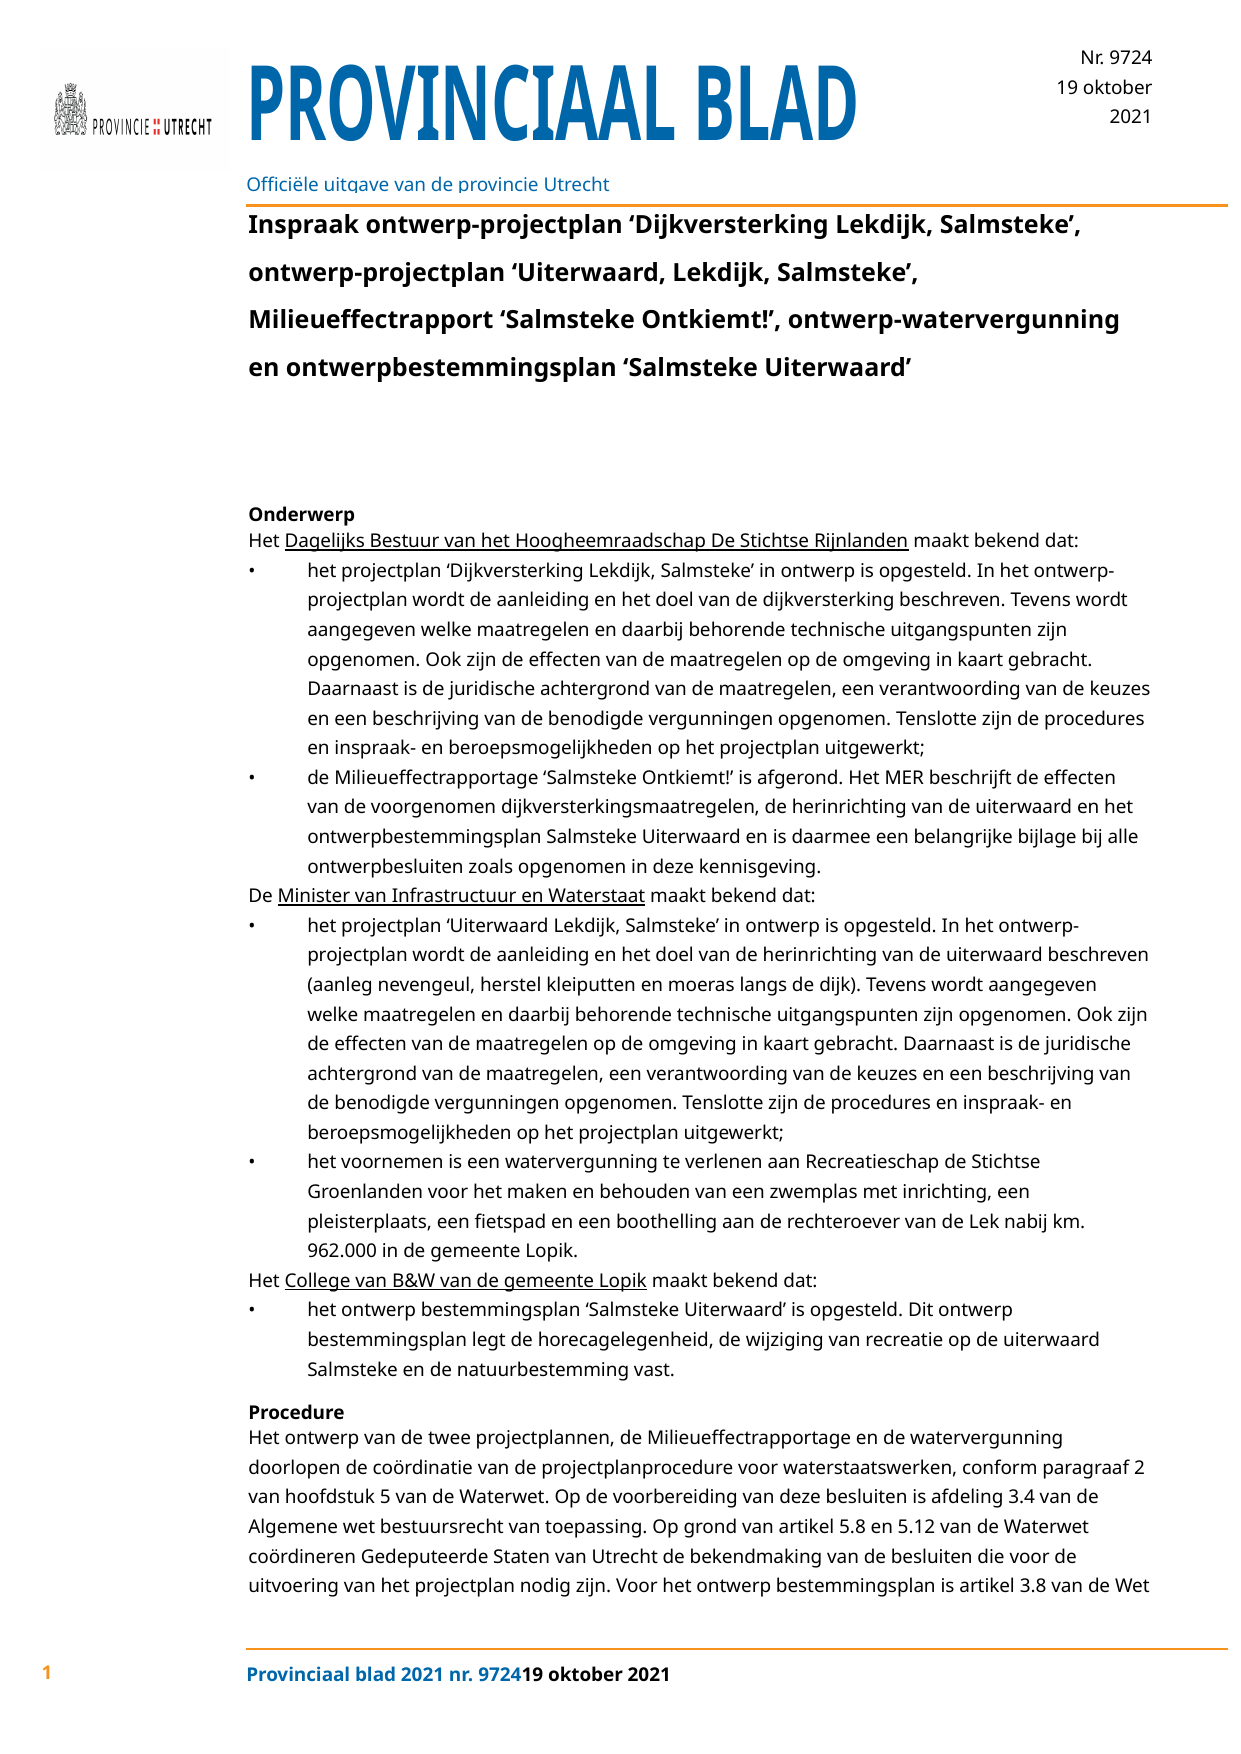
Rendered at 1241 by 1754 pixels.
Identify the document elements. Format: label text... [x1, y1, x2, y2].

list het projectplan ‘Uiterwaard Lekdijk, Salmsteke’ in ontwerp is opgesteld. In het ontwerp-projectplan wordt de aanleiding en het doel van de herinrichting van de uiterwaard beschreven (aanleg nevengeul, herstel kleiputten en moeras langs de dijk). Tevens wordt aangegeven welke maatregelen en daarbij behorende technische uitgangspunten zijn opgenomen. Ook zijn de effecten van de maatregelen op de omgeving in kaart gebracht. Daarnaast is de juridische achtergrond van de maatregelen, een verantwoording van de keuzes en een beschrijving van de benodigde vergunningen opgenomen. Tenslotte zijn de procedures en inspraak- en beroepsmogelijkheden op het projectplan uitgewerkt; [248, 912, 1152, 1145]
list het projectplan ‘Dijkversterking Lekdijk, Salmsteke’ in ontwerp is opgesteld. In het ontwerp-projectplan wordt de aanleiding en het doel van de dijkversterking beschreven. Tevens wordt aangegeven welke maatregelen en daarbij behorende technische uitgangspunten zijn opgenomen. Ook zijn de effecten van de maatregelen op de omgeving in kaart gebracht. Daarnaast is de juridische achtergrond van de maatregelen, een verantwoording van de keuzes en een beschrijving van de benodigde vergunningen opgenomen. Tenslotte zijn de procedures en inspraak- en beroepsmogelijkheden op het projectplan uitgewerkt; [248, 557, 1152, 760]
list de Milieueffectrapportage ‘Salmsteke Ontkiemt!’ is afgerond. Het MER beschrijft de effecten van de voorgenomen dijkversterkingsmaatregelen, de herinrichting van de uiterwaard en het ontwerpbestemmingsplan Salmsteke Uiterwaard en is daarmee een belangrijke bijlage bij alle ontwerpbesluiten zoals opgenomen in deze kennisgeving. [248, 764, 1152, 878]
text Procedure [248, 1399, 1152, 1424]
text Het ontwerp van de twee projectplannen, de Milieueffectrapportage en de watervergunning doorlopen de coördinatie van de projectplanprocedure voor waterstaatswerken, conform paragraaf 2 van hoofdstuk 5 van de Waterwet. Op de voorbereiding van deze besluiten is afdeling 3.4 van de Algemene wet bestuursrecht van toepassing. Op grond van artikel 5.8 en 5.12 van de Waterwet coördineren Gedeputeerde Staten van Utrecht de bekendmaking van de besluiten die voor de uitvoering van het projectplan nodig zijn. Voor het ontwerp bestemmingsplan is artikel 3.8 van de Wet [248, 1424, 1152, 1598]
list het ontwerp bestemmingsplan ‘Salmsteke Uiterwaard’ is opgesteld. Dit ontwerp bestemmingsplan legt de horecagelegenheid, de wijziging van recreatie op de uiterwaard Salmsteke en de natuurbestemming vast. [248, 1297, 1152, 1381]
text Onderwerp [248, 502, 1152, 527]
text Het Dagelijks Bestuur van het Hoogheemraadschap De Stichtse Rijnlanden maakt bekend dat: [248, 527, 1152, 553]
picture [41, 47, 231, 172]
list het voornemen is een watervergunning te verlenen aan Recreatieschap de Stichtse Groenlanden voor het maken en behouden van een zwemplas met inrichting, een pleisterplaats, een fietspad en een boothelling aan de rechteroever van de Lek nabij km. 962.000 in de gemeente Lopik. [248, 1149, 1152, 1263]
text De Minister van Infrastructuur en Waterstaat maakt bekend dat: [248, 882, 1152, 908]
text Het College van B&W van de gemeente Lopik maakt bekend dat: [248, 1267, 1152, 1293]
text Inspraak ontwerp-projectplan ‘Dijkversterking Lekdijk, Salmsteke’, ontwerp-projectplan ‘Uiterwaard, Lekdijk, Salmsteke’, Milieueffectrapport ‘Salmsteke Ontkiemt!’, ontwerp-watervergunning en ontwerpbestemmingsplan ‘Salmsteke Uiterwaard’ [248, 207, 1152, 384]
